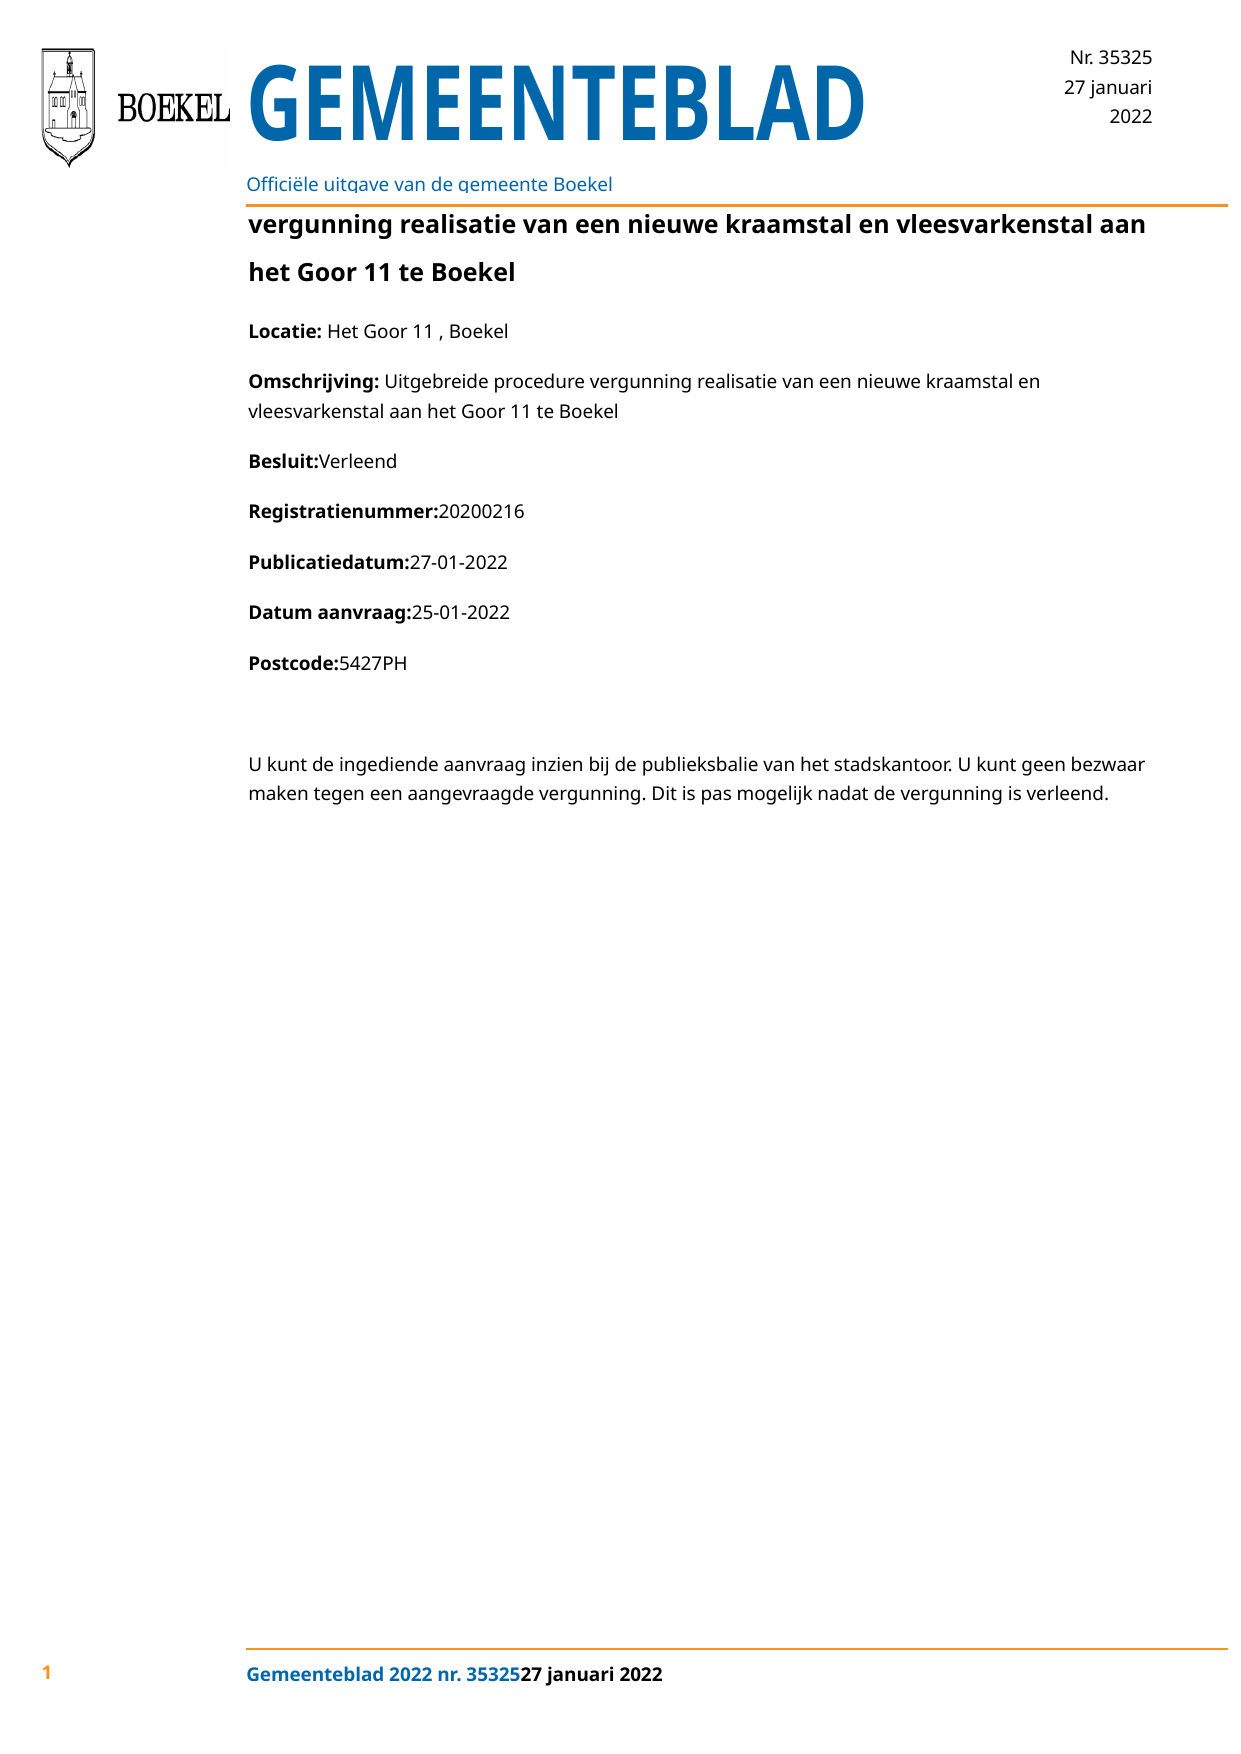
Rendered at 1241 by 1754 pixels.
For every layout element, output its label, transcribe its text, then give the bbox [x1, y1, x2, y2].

text Postcode:5427PH [248, 650, 1152, 676]
text Besluit:Verleend [248, 448, 1152, 474]
text Registratienummer:20200216 [248, 499, 1152, 524]
text Omschrijving: Uitgebreide procedure vergunning realisatie van een nieuwe kraamstal en vleesvarkenstal aan het Goor 11 te Boekel [248, 368, 1152, 424]
text Publicatiedatum:27-01-2022 [248, 549, 1152, 575]
text Locatie: Het Goor 11 , Boekel [248, 318, 1152, 344]
text Datum aanvraag:25-01-2022 [248, 599, 1152, 625]
text vergunning realisatie van een nieuwe kraamstal en vleesvarkenstal aan het Goor 11 te Boekel [248, 207, 1152, 288]
picture [41, 47, 231, 172]
text U kunt de ingediende aanvraag inzien bij de publieksbalie van het stadskantoor. U kunt geen bezwaar maken tegen een aangevraagde vergunning. Dit is pas mogelijk nadat de vergunning is verleend. [248, 751, 1152, 806]
